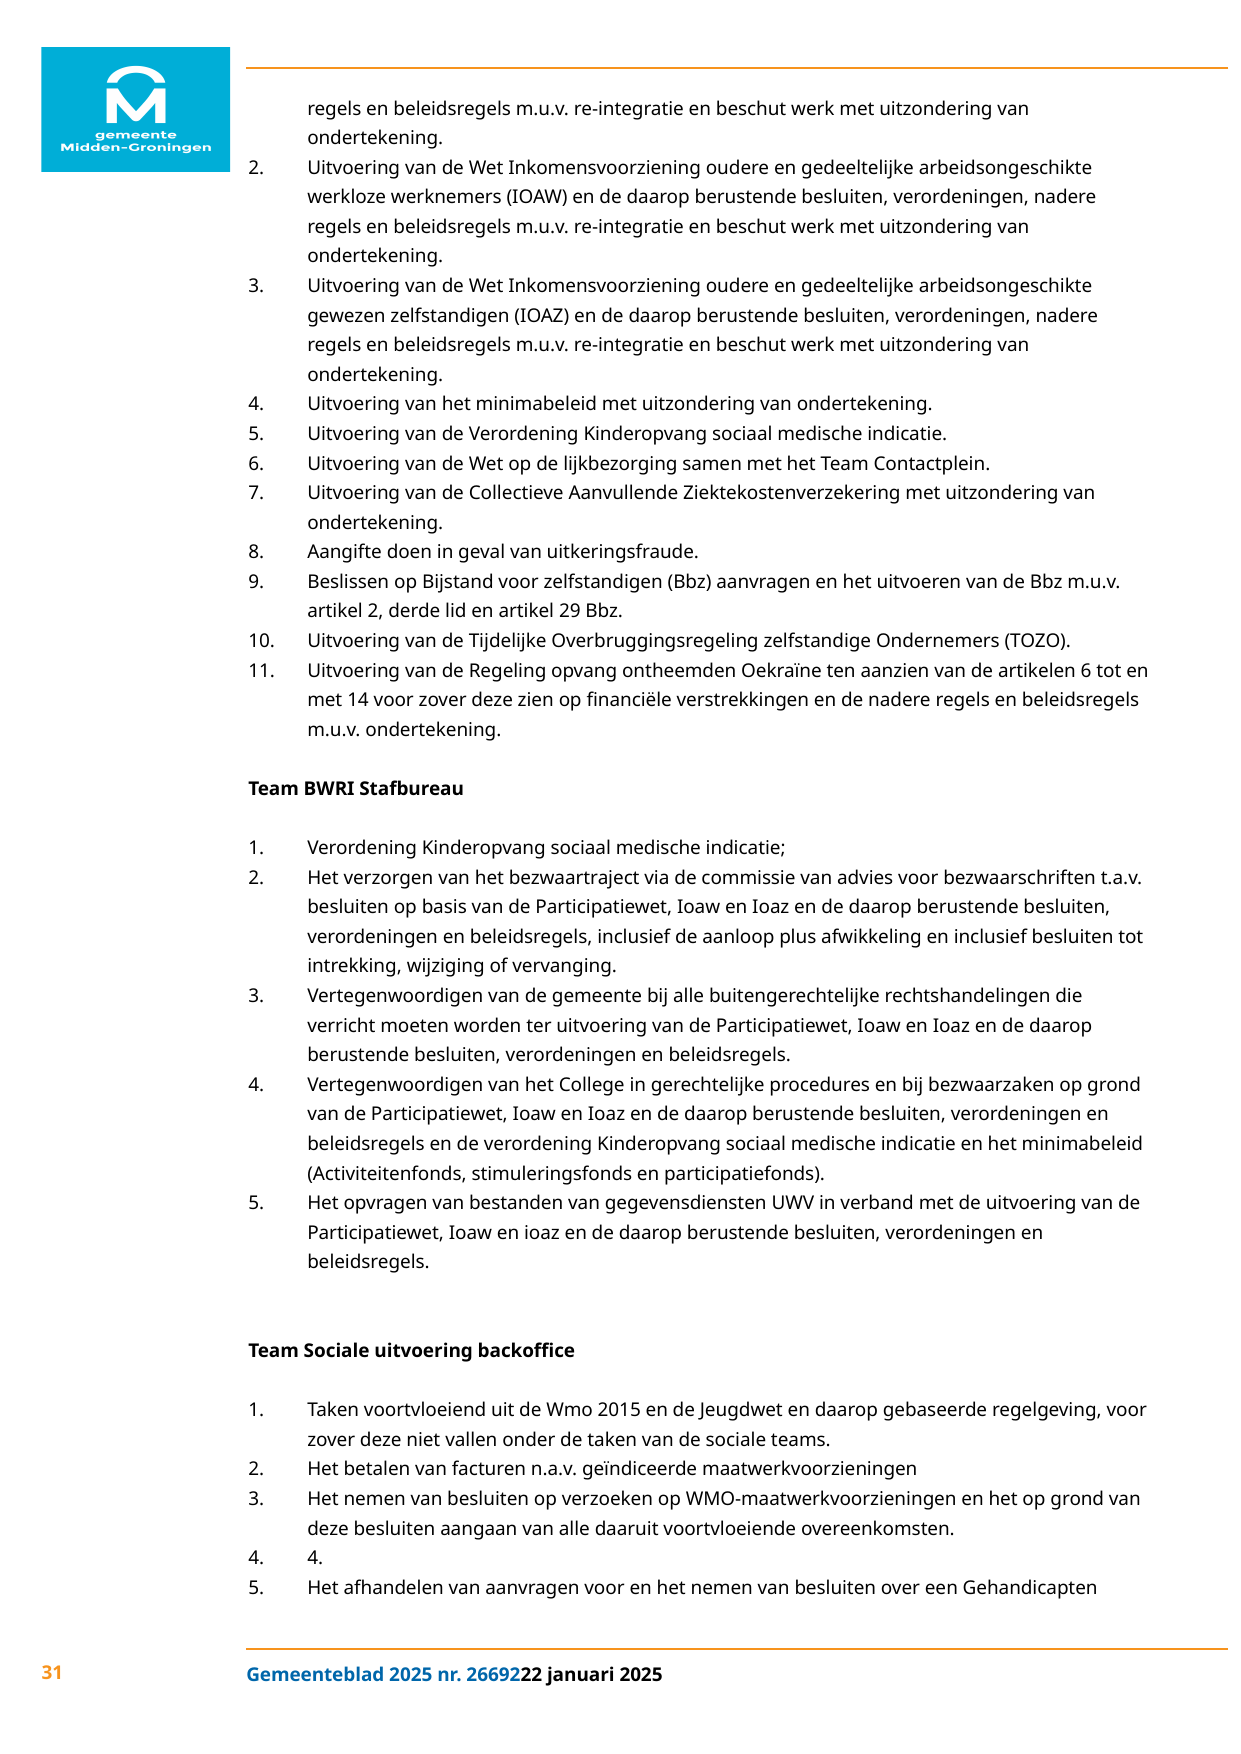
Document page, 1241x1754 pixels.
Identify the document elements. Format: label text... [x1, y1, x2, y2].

list Het betalen van facturen n.a.v. geïndiceerde maatwerkvoorzieningen [248, 1456, 1152, 1481]
list Het opvragen van bestanden van gegevensdiensten UWV in verband met de uitvoering van de Participatiewet, Ioaw en ioaz en de daarop berustende besluiten, verordeningen en beleidsregels. [248, 1189, 1152, 1274]
list Uitvoering van de Collectieve Aanvullende Ziektekostenverzekering met uitzondering van ondertekening. [248, 479, 1152, 535]
text Team Sociale uitvoering backoffice [248, 1337, 1152, 1363]
list Vertegenwoordigen van de gemeente bij alle buitengerechtelijke rechtshandelingen die verricht moeten worden ter uitvoering van de Participatiewet, Ioaw en Ioaz en de daarop berustende besluiten, verordeningen en beleidsregels. [248, 982, 1152, 1067]
list Uitvoering van de Regeling opvang ontheemden Oekraïne ten aanzien van de artikelen 6 tot en met 14 voor zover deze zien op financiële verstrekkingen en de nadere regels en beleidsregels m.u.v. ondertekening. [248, 657, 1152, 742]
list Taken voortvloeiend uit de Wmo 2015 en de Jeugdwet en daarop gebaseerde regelgeving, voor zover deze niet vallen onder de taken van de sociale teams. [248, 1396, 1152, 1452]
list Verordening Kinderopvang sociaal medische indicatie; [248, 834, 1152, 860]
picture [108, 66, 164, 82]
list 4. [248, 1544, 1152, 1570]
list Beslissen op Bijstand voor zelfstandigen (Bbz) aanvragen en het uitvoeren van de Bbz m.u.v. artikel 2, derde lid en artikel 29 Bbz. [248, 568, 1152, 623]
list Uitvoering van de Verordening Kinderopvang sociaal medische indicatie. [248, 420, 1152, 446]
list Het nemen van besluiten op verzoeken op WMO-maatwerkvoorzieningen en het op grond van deze besluiten aangaan van alle daaruit voortvloeiende overeenkomsten. [248, 1485, 1152, 1541]
list Vertegenwoordigen van het College in gerechtelijke procedures en bij bezwaarzaken op grond van de Participatiewet, Ioaw en Ioaz en de daarop berustende besluiten, verordeningen en beleidsregels en de verordening Kinderopvang sociaal medische indicatie en het minimabeleid (Activiteitenfonds, stimuleringsfonds en participatiefonds). [248, 1071, 1152, 1186]
list Aangifte doen in geval van uitkeringsfraude. [248, 538, 1152, 564]
list Uitvoering van de Wet Inkomensvoorziening oudere en gedeeltelijke arbeidsongeschikte gewezen zelfstandigen (IOAZ) en de daarop berustende besluiten, verordeningen, nadere regels en beleidsregels m.u.v. re-integratie en beschut werk met uitzondering van ondertekening. [248, 272, 1152, 387]
list regels en beleidsregels m.u.v. re-integratie en beschut werk met uitzondering van ondertekening. [248, 95, 1152, 150]
list Uitvoering van de Wet Inkomensvoorziening oudere en gedeeltelijke arbeidsongeschikte werkloze werknemers (IOAW) en de daarop berustende besluiten, verordeningen, nadere regels en beleidsregels m.u.v. re-integratie en beschut werk met uitzondering van ondertekening. [248, 154, 1152, 268]
list Uitvoering van het minimabeleid met uitzondering van ondertekening. [248, 391, 1152, 416]
list Het verzorgen van het bezwaartraject via de commissie van advies voor bezwaarschriften t.a.v. besluiten op basis van de Participatiewet, Ioaw en Ioaz en de daarop berustende besluiten, verordeningen en beleidsregels, inclusief de aanloop plus afwikkeling en inclusief besluiten tot intrekking, wijziging of vervanging. [248, 864, 1152, 978]
picture [184, 146, 190, 153]
list Het afhandelen van aanvragen voor en het nemen van besluiten over een Gehandicapten [248, 1574, 1152, 1600]
list Uitvoering van de Wet op de lijkbezorging samen met het Team Contactplein. [248, 450, 1152, 476]
text Team BWRI Stafbureau [248, 775, 1152, 801]
picture [107, 89, 165, 122]
list Uitvoering van de Tijdelijke Overbruggingsregeling zelfstandige Ondernemers (TOZO). [248, 627, 1152, 653]
